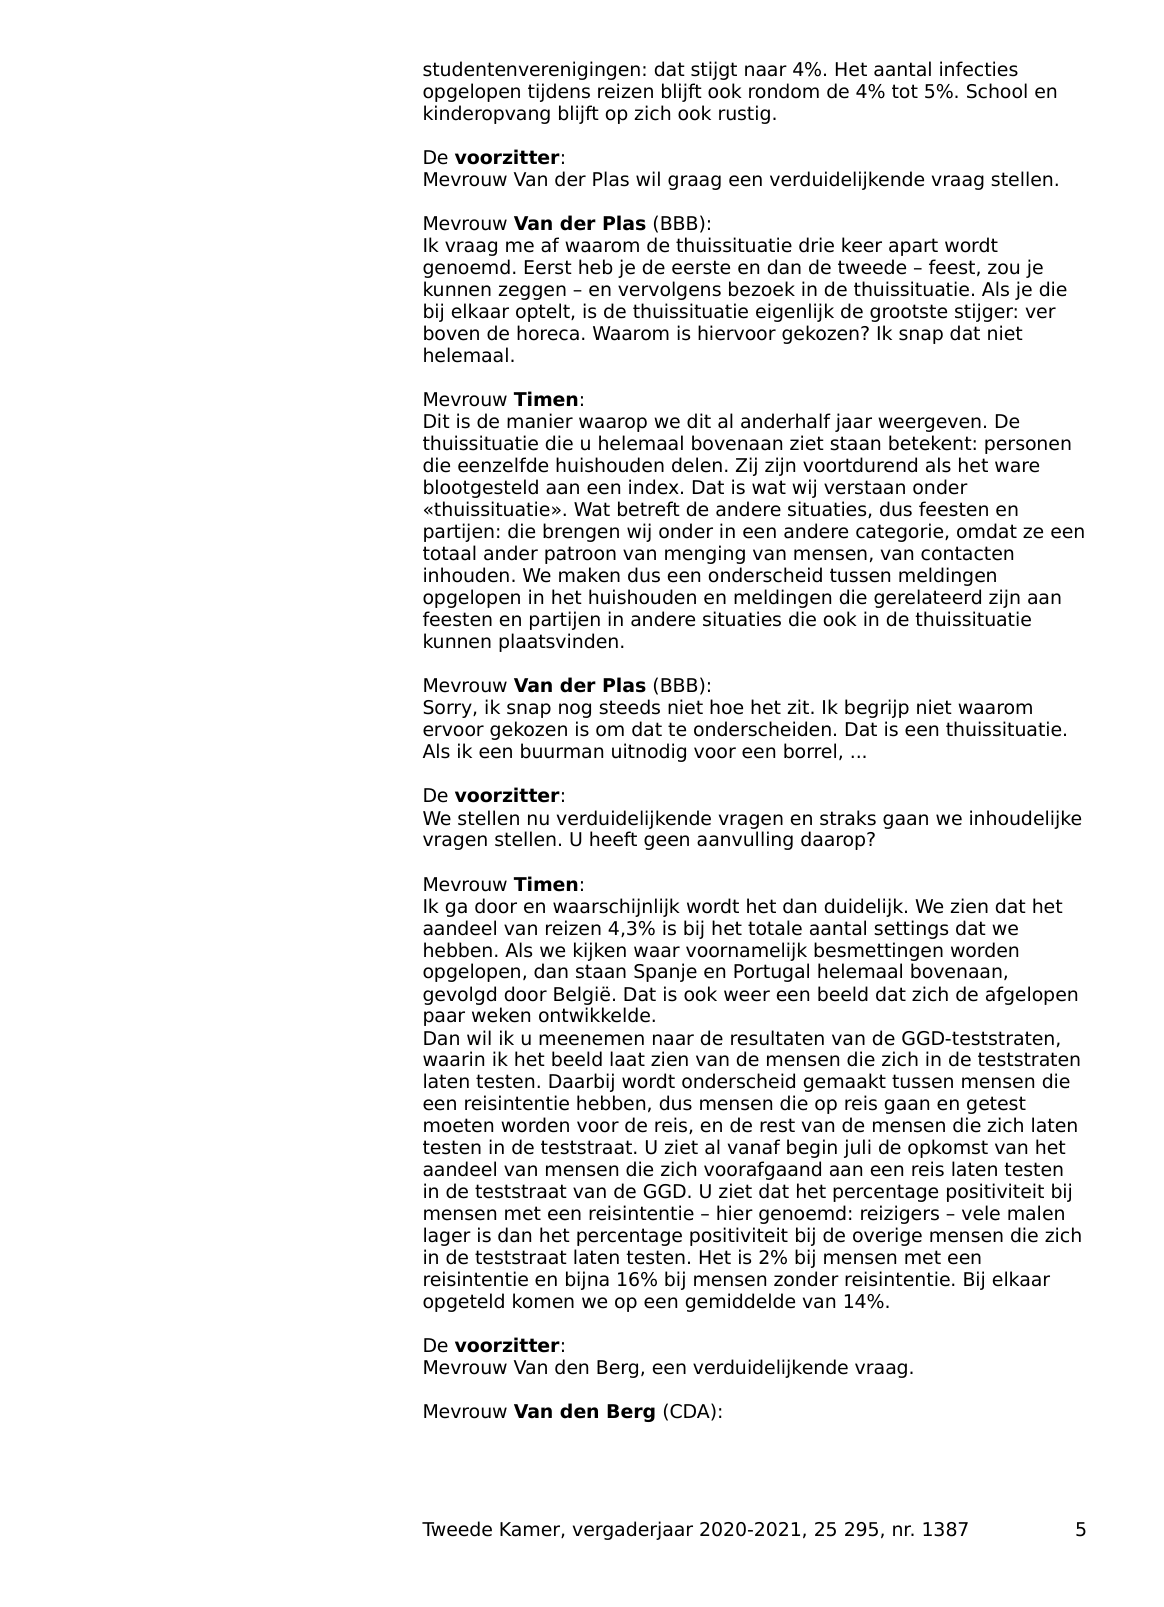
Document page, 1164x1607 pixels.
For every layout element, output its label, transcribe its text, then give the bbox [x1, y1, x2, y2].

text De voorzitter: [422, 1335, 1087, 1357]
text De voorzitter: [422, 785, 1087, 807]
text Mevrouw Timen: [422, 389, 1087, 411]
text Ik ga door en waarschijnlijk wordt het dan duidelijk. We zien dat het aandeel van reizen 4,3% is bij het totale aantal settings dat we hebben. Als we kijken waar voornamelijk besmettingen worden opgelopen, dan staan Spanje en Portugal helemaal bovenaan, gevolgd door België. Dat is ook weer een beeld dat zich de afgelopen paar weken ontwikkelde. [422, 896, 1087, 1027]
text De voorzitter: [422, 147, 1087, 169]
text Mevrouw Van der Plas (BBB): [422, 213, 1087, 235]
text Mevrouw Van der Plas (BBB): [422, 675, 1087, 697]
text Dit is de manier waarop we dit al anderhalf jaar weergeven. De thuissituatie die u helemaal bovenaan ziet staan betekent: personen die eenzelfde huishouden delen. Zij zijn voortdurend als het ware blootgesteld aan een index. Dat is wat wij verstaan onder «thuissituatie». Wat betreft de andere situaties, dus feesten en partijen: die brengen wij onder in een andere categorie, omdat ze een totaal ander patroon van menging van mensen, van contacten inhouden. We maken dus een onderscheid tussen meldingen opgelopen in het huishouden en meldingen die gerelateerd zijn aan feesten en partijen in andere situaties die ook in de thuissituatie kunnen plaatsvinden. [422, 411, 1087, 653]
text studentenverenigingen: dat stijgt naar 4%. Het aantal infecties opgelopen tijdens reizen blijft ook rondom de 4% tot 5%. School en kinderopvang blijft op zich ook rustig. [422, 59, 1087, 125]
text Dan wil ik u meenemen naar de resultaten van de GGD-teststraten, waarin ik het beeld laat zien van de mensen die zich in de teststraten laten testen. Daarbij wordt onderscheid gemaakt tussen mensen die een reisintentie hebben, dus mensen die op reis gaan en getest moeten worden voor de reis, en de rest van de mensen die zich laten testen in de teststraat. U ziet al vanaf begin juli de opkomst van het aandeel van mensen die zich voorafgaand aan een reis laten testen in de teststraat van de GGD. U ziet dat het percentage positiviteit bij mensen met een reisintentie – hier genoemd: reizigers – vele malen lager is dan het percentage positiviteit bij de overige mensen die zich in de teststraat laten testen. Het is 2% bij mensen met een reisintentie en bijna 16% bij mensen zonder reisintentie. Bij elkaar opgeteld komen we op een gemiddelde van 14%. [422, 1027, 1087, 1313]
text Mevrouw Van der Plas wil graag een verduidelijkende vraag stellen. [422, 169, 1087, 191]
text Mevrouw Van den Berg (CDA): [422, 1401, 1087, 1423]
text Sorry, ik snap nog steeds niet hoe het zit. Ik begrijp niet waarom ervoor gekozen is om dat te onderscheiden. Dat is een thuissituatie. Als ik een buurman uitnodig voor een borrel, ... [422, 697, 1087, 763]
text We stellen nu verduidelijkende vragen en straks gaan we inhoudelijke vragen stellen. U heeft geen aanvulling daarop? [422, 807, 1087, 851]
text Mevrouw Van den Berg, een verduidelijkende vraag. [422, 1357, 1087, 1379]
text Mevrouw Timen: [422, 873, 1087, 896]
text Ik vraag me af waarom de thuissituatie drie keer apart wordt genoemd. Eerst heb je de eerste en dan de tweede – feest, zou je kunnen zeggen – en vervolgens bezoek in de thuissituatie. Als je die bij elkaar optelt, is de thuissituatie eigenlijk de grootste stijger: ver boven de horeca. Waarom is hiervoor gekozen? Ik snap dat niet helemaal. [422, 235, 1087, 367]
